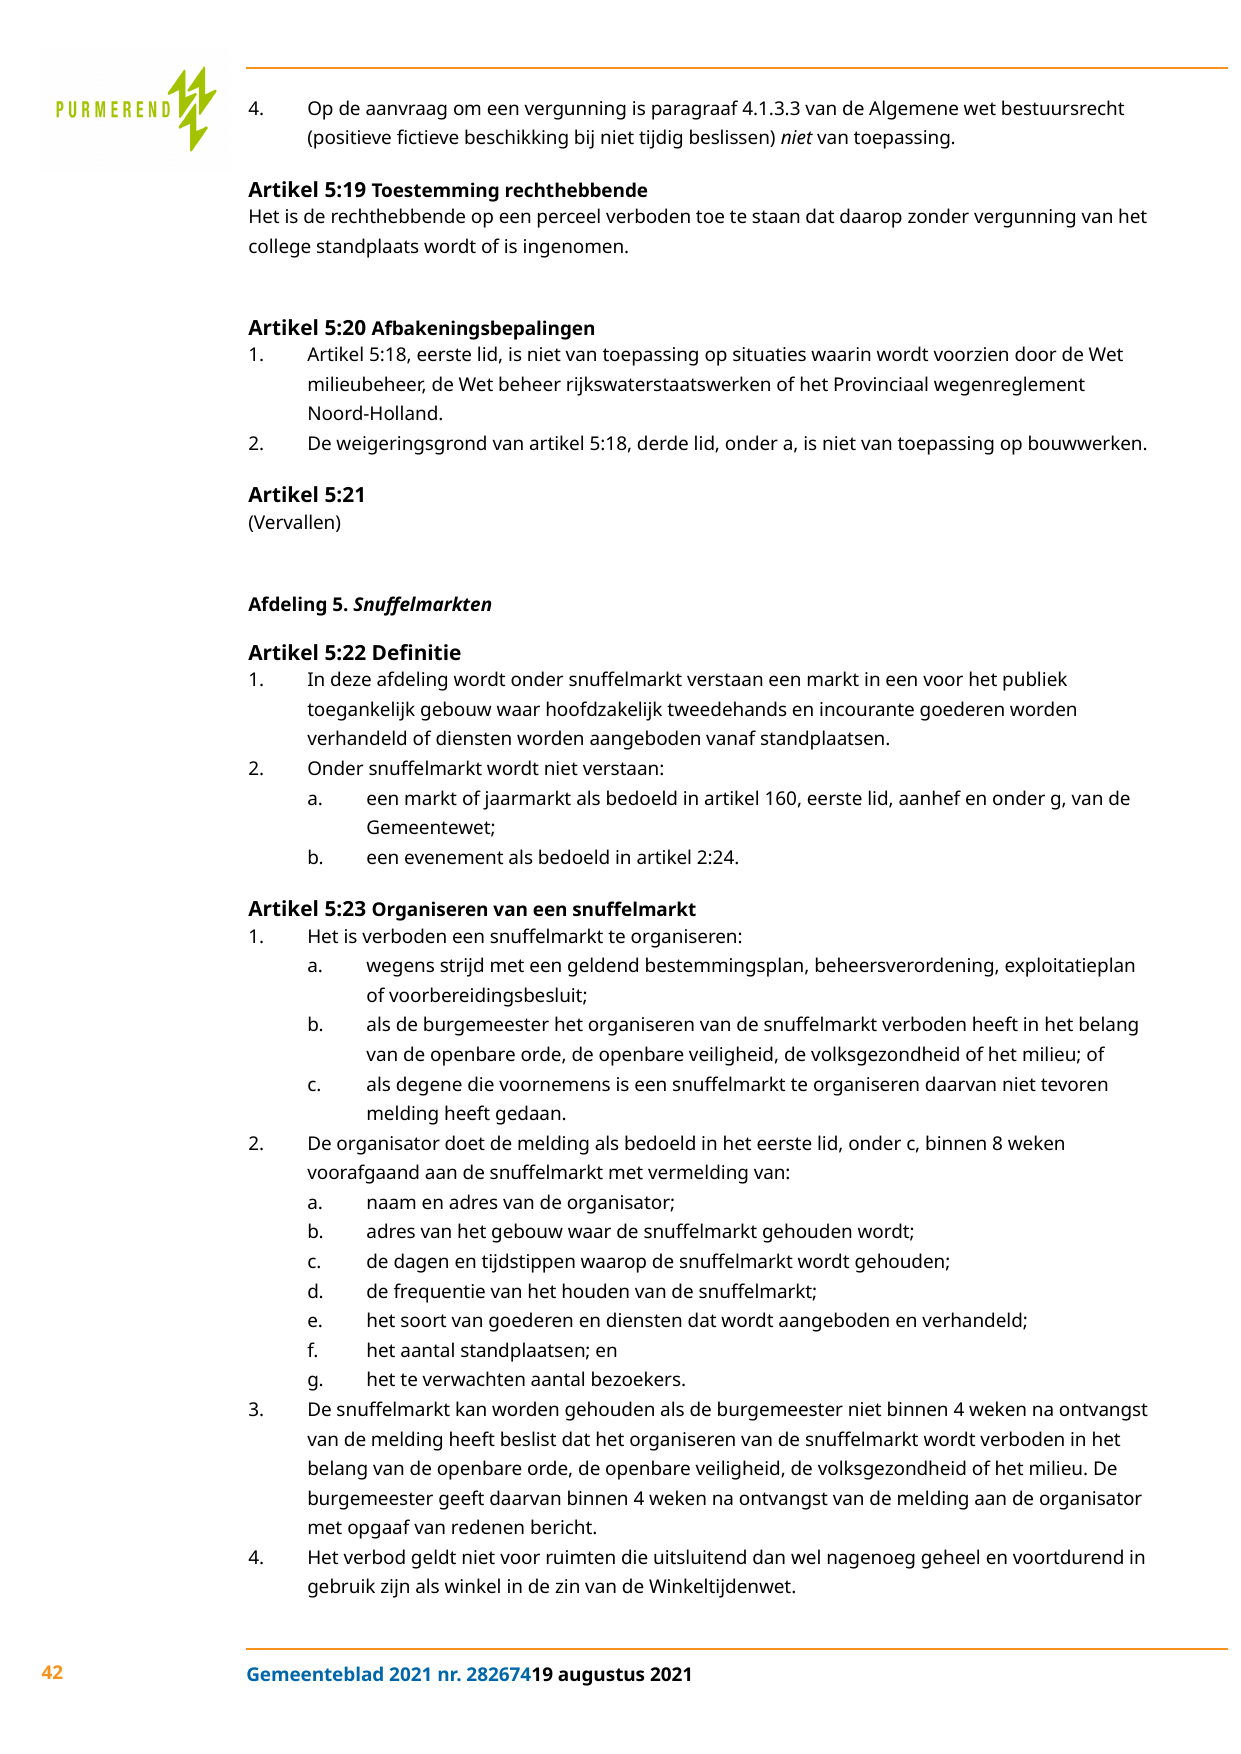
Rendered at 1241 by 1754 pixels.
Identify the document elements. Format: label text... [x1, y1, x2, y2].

list Het is verboden een snuffelmarkt te organiseren: [248, 923, 1152, 948]
text Afdeling 5. Snuffelmarkten [248, 589, 1152, 617]
list als de burgemeester het organiseren van de snuffelmarkt verboden heeft in het belang van de openbare orde, de openbare veiligheid, de volksgezondheid of het milieu; of [307, 1012, 1152, 1067]
text Artikel 5:22 Definitie [248, 638, 1152, 666]
list een evenement als bedoeld in artikel 2:24. [307, 844, 1152, 870]
text (Vervallen) [248, 509, 1152, 534]
text Artikel 5:23 Organiseren van een snuffelmarkt [248, 894, 1152, 923]
list wegens strijd met een geldend bestemmingsplan, beheersverordening, exploitatieplan of voorbereidingsbesluit; [307, 952, 1152, 1008]
text Artikel 5:19 Toestemming rechthebbende [248, 175, 1152, 203]
list De weigeringsgrond van artikel 5:18, derde lid, onder a, is niet van toepassing op bouwwerken. [248, 430, 1152, 456]
text Het is de rechthebbende op een perceel verboden toe te staan dat daarop zonder vergunning van het college standplaats wordt of is ingenomen. [248, 203, 1152, 258]
list adres van het gebouw waar de snuffelmarkt gehouden wordt; [307, 1219, 1152, 1244]
text Artikel 5:20 Afbakeningsbepalingen [248, 313, 1152, 341]
list Op de aanvraag om een vergunning is paragraaf 4.1.3.3 van de Algemene wet bestuursrecht (positieve fictieve beschikking bij niet tijdig beslissen) niet van toepassing. [248, 95, 1152, 150]
text Artikel 5:21 [248, 480, 1152, 509]
list als degene die voornemens is een snuffelmarkt te organiseren daarvan niet tevoren melding heeft gedaan. [307, 1071, 1152, 1126]
list de frequentie van het houden van de snuffelmarkt; [307, 1278, 1152, 1303]
list het soort van goederen en diensten dat wordt aangeboden en verhandeld; [307, 1307, 1152, 1333]
list Artikel 5:18, eerste lid, is niet van toepassing op situaties waarin wordt voorzien door de Wet milieubeheer, de Wet beheer rijkswaterstaatswerken of het Provinciaal wegenreglement Noord-Holland. [248, 341, 1152, 426]
list De organisator doet de melding als bedoeld in het eerste lid, onder c, binnen 8 weken voorafgaand aan de snuffelmarkt met vermelding van: [248, 1130, 1152, 1185]
list een markt of jaarmarkt als bedoeld in artikel 160, eerste lid, aanhef en onder g, van de Gemeentewet; [307, 785, 1152, 840]
list Het verbod geldt niet voor ruimten die uitsluitend dan wel nagenoeg geheel en voortdurend in gebruik zijn als winkel in de zin van de Winkeltijdenwet. [248, 1544, 1152, 1599]
list naam en adres van de organisator; [307, 1189, 1152, 1215]
list het te verwachten aantal bezoekers. [307, 1367, 1152, 1392]
list Onder snuffelmarkt wordt niet verstaan: [248, 755, 1152, 781]
list De snuffelmarkt kan worden gehouden als de burgemeester niet binnen 4 weken na ontvangst van de melding heeft beslist dat het organiseren van de snuffelmarkt wordt verboden in het belang van de openbare orde, de openbare veiligheid, de volksgezondheid of het milieu. De burgemeester geeft daarvan binnen 4 weken na ontvangst van de melding aan de organisator met opgaaf van redenen bericht. [248, 1396, 1152, 1540]
list de dagen en tijdstippen waarop de snuffelmarkt wordt gehouden; [307, 1248, 1152, 1274]
list het aantal standplaatsen; en [307, 1337, 1152, 1363]
list In deze afdeling wordt onder snuffelmarkt verstaan een markt in een voor het publiek toegankelijk gebouw waar hoofdzakelijk tweedehands en incourante goederen worden verhandeld of diensten worden aangeboden vanaf standplaatsen. [248, 666, 1152, 751]
picture [41, 47, 231, 172]
